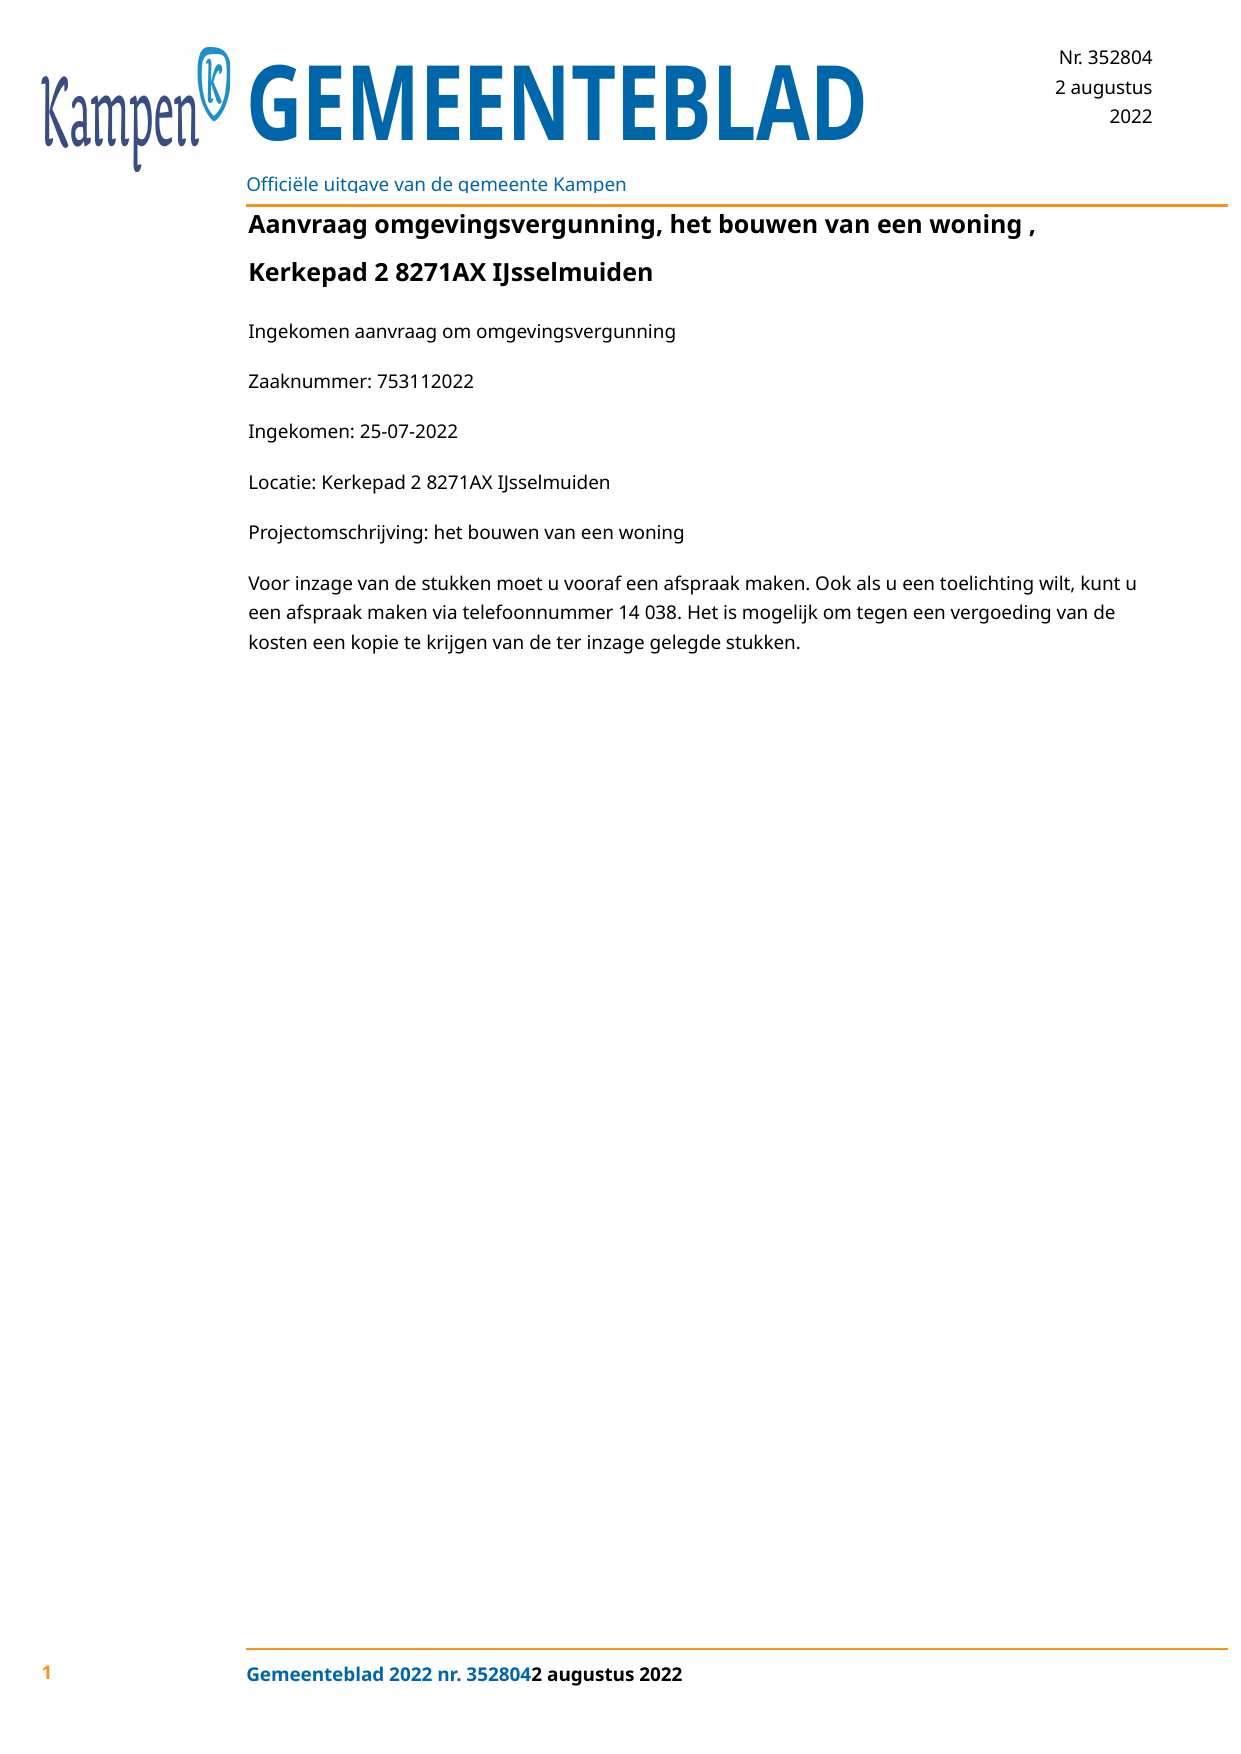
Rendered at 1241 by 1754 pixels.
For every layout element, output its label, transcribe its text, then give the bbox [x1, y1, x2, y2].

text Ingekomen aanvraag om omgevingsvergunning [248, 318, 1152, 344]
picture [41, 47, 231, 172]
text Ingekomen: 25-07-2022 [248, 419, 1152, 444]
text Aanvraag omgevingsvergunning, het bouwen van een woning , Kerkepad 2 8271AX IJsselmuiden [248, 207, 1152, 288]
text Zaaknummer: 753112022 [248, 368, 1152, 394]
text Locatie: Kerkepad 2 8271AX IJsselmuiden [248, 469, 1152, 495]
text Voor inzage van de stukken moet u vooraf een afspraak maken. Ook als u een toelichting wilt, kunt u een afspraak maken via telefoonnummer 14 038. Het is mogelijk om tegen een vergoeding van de kosten een kopie te krijgen van de ter inzage gelegde stukken. [248, 570, 1152, 655]
text Projectomschrijving: het bouwen van een woning [248, 519, 1152, 545]
